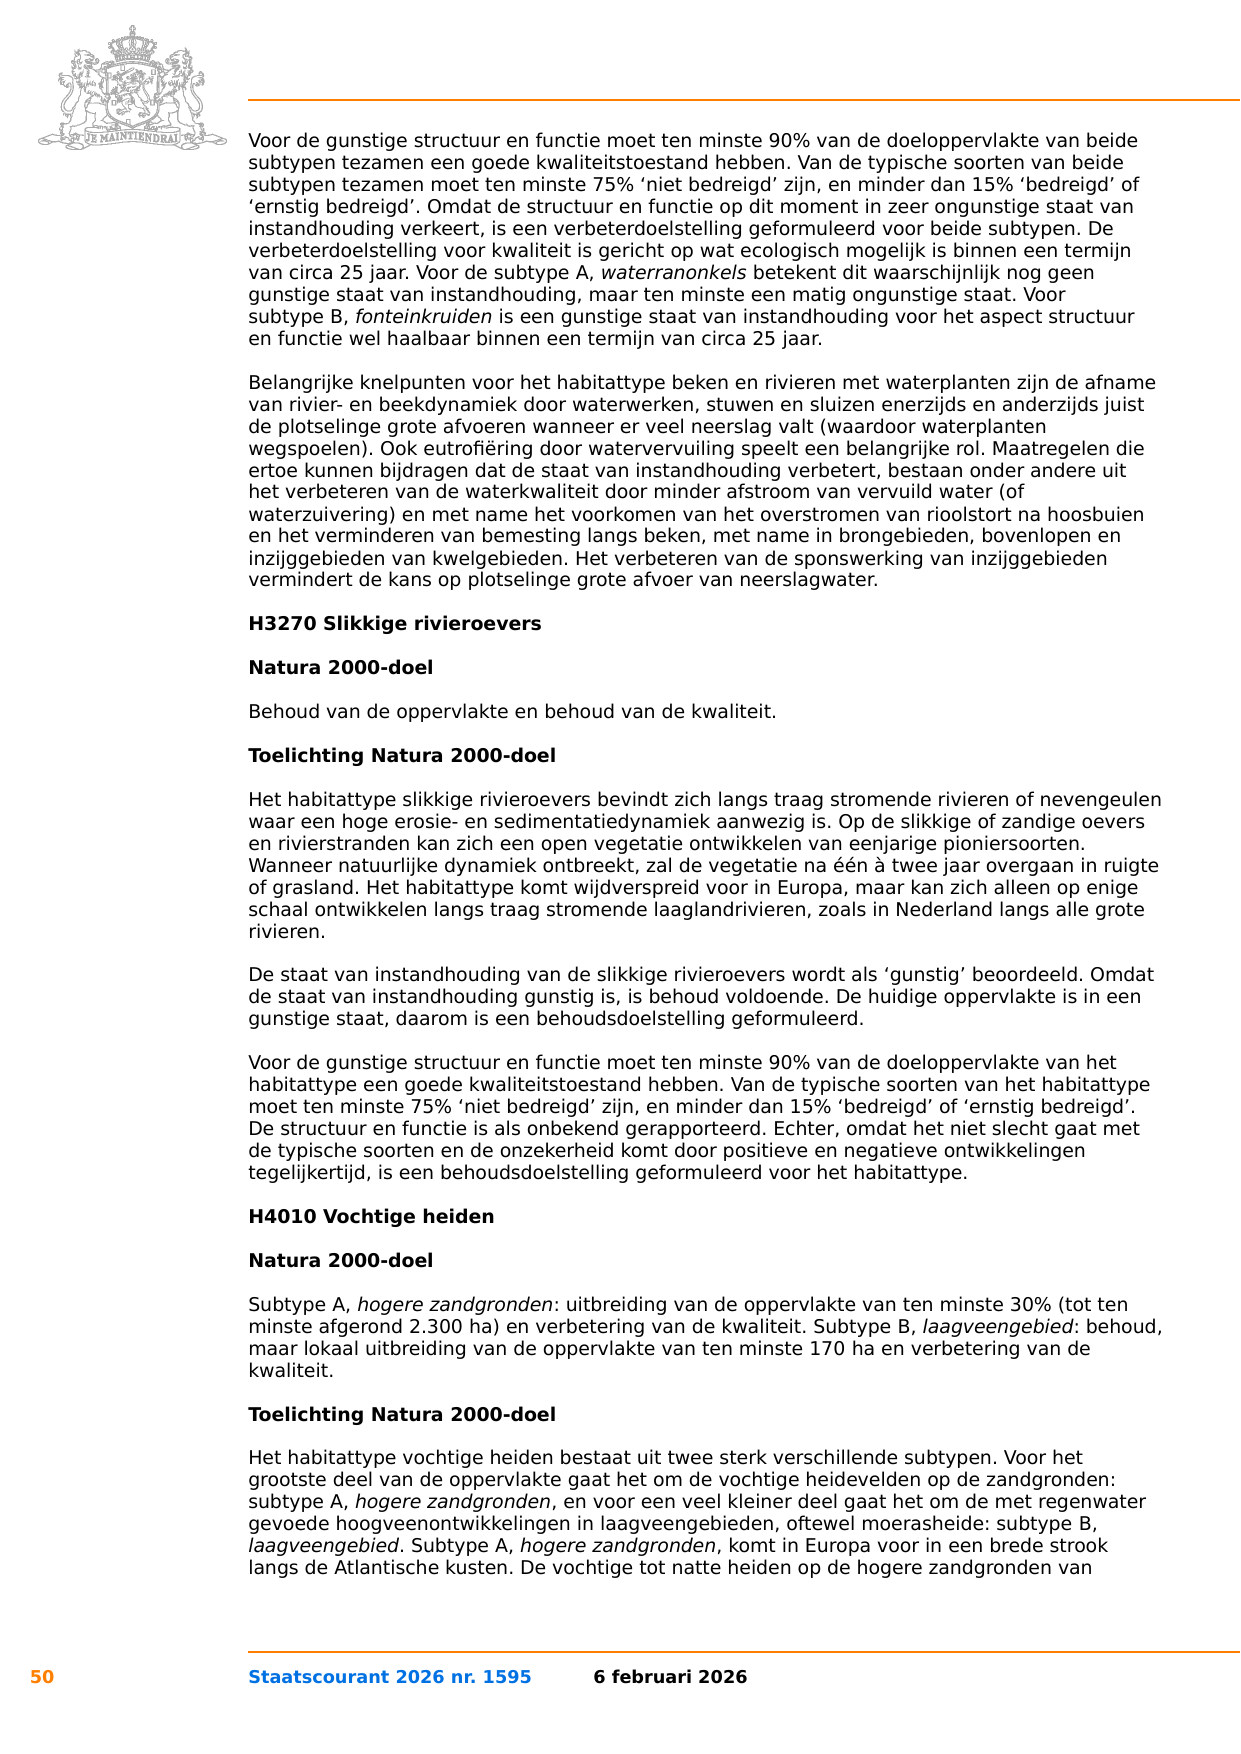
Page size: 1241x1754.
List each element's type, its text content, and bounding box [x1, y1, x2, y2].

subtitle Toelichting Natura 2000-doel [248, 1403, 1163, 1425]
subtitle Natura 2000-doel [248, 1250, 1163, 1272]
subtitle Toelichting Natura 2000-doel [248, 745, 1163, 767]
subtitle H3270 Slikkige rivieroevers [248, 613, 1163, 635]
subtitle H4010 Vochtige heiden [248, 1206, 1163, 1228]
text Het habitattype slikkige rivieroevers bevindt zich langs traag stromende rivieren of nevengeulen waar een hoge erosie- en sedimentatiedynamiek aanwezig is. Op de slikkige of zandige oevers en rivierstranden kan zich een open vegetatie ontwikkelen van eenjarige pioniersoorten. Wanneer natuurlijke dynamiek ontbreekt, zal de vegetatie na één à twee jaar overgaan in ruigte of grasland. Het habitattype komt wijdverspreid voor in Europa, maar kan zich alleen op enige schaal ontwikkelen langs traag stromende laaglandrivieren, zoals in Nederland langs alle grote rivieren. [248, 789, 1163, 942]
text De staat van instandhouding van de slikkige rivieroevers wordt als ‘gunstig’ beoordeeld. Omdat de staat van instandhouding gunstig is, is behoud voldoende. De huidige oppervlakte is in een gunstige staat, daarom is een behoudsdoelstelling geformuleerd. [248, 964, 1163, 1030]
text Voor de gunstige structuur en functie moet ten minste 90% van de doeloppervlakte van beide subtypen tezamen een goede kwaliteitstoestand hebben. Van de typische soorten van beide subtypen tezamen moet ten minste 75% ‘niet bedreigd’ zijn, en minder dan 15% ‘bedreigd’ of ‘ernstig bedreigd’. Omdat de structuur en functie op dit moment in zeer ongunstige staat van instandhouding verkeert, is een verbeterdoelstelling geformuleerd voor beide subtypen. De verbeterdoelstelling voor kwaliteit is gericht op wat ecologisch mogelijk is binnen een termijn van circa 25 jaar. Voor de subtype A, waterranonkels betekent dit waarschijnlijk nog geen gunstige staat van instandhouding, maar ten minste een matig ongunstige staat. Voor subtype B, fonteinkruiden is een gunstige staat van instandhouding voor het aspect structuur en functie wel haalbaar binnen een termijn van circa 25 jaar. [248, 130, 1163, 350]
text Subtype A, hogere zandgronden: uitbreiding van de oppervlakte van ten minste 30% (tot ten minste afgerond 2.300 ha) en verbetering van de kwaliteit. Subtype B, laagveengebied: behoud, maar lokaal uitbreiding van de oppervlakte van ten minste 170 ha en verbetering van de kwaliteit. [248, 1294, 1163, 1382]
picture [38, 25, 227, 150]
text Voor de gunstige structuur en functie moet ten minste 90% van de doeloppervlakte van het habitattype een goede kwaliteitstoestand hebben. Van de typische soorten van het habitattype moet ten minste 75% ‘niet bedreigd’ zijn, en minder dan 15% ‘bedreigd’ of ‘ernstig bedreigd’. De structuur en functie is als onbekend gerapporteerd. Echter, omdat het niet slecht gaat met de typische soorten en de onzekerheid komt door positieve en negatieve ontwikkelingen tegelijkertijd, is een behoudsdoelstelling geformuleerd voor het habitattype. [248, 1052, 1163, 1184]
subtitle Natura 2000-doel [248, 657, 1163, 679]
text Belangrijke knelpunten voor het habitattype beken en rivieren met waterplanten zijn de afname van rivier- en beekdynamiek door waterwerken, stuwen en sluizen enerzijds en anderzijds juist de plotselinge grote afvoeren wanneer er veel neerslag valt (waardoor waterplanten wegspoelen). Ook eutrofiëring door watervervuiling speelt een belangrijke rol. Maatregelen die ertoe kunnen bijdragen dat de staat van instandhouding verbetert, bestaan onder andere uit het verbeteren van de waterkwaliteit door minder afstroom van vervuild water (of waterzuivering) en met name het voorkomen van het overstromen van rioolstort na hoosbuien en het verminderen van bemesting langs beken, met name in brongebieden, bovenlopen en inzijggebieden van kwelgebieden. Het verbeteren van de sponswerking van inzijggebieden vermindert de kans op plotselinge grote afvoer van neerslagwater. [248, 372, 1163, 591]
text Behoud van de oppervlakte en behoud van de kwaliteit. [248, 701, 1163, 723]
text Het habitattype vochtige heiden bestaat uit twee sterk verschillende subtypen. Voor het grootste deel van de oppervlakte gaat het om de vochtige heidevelden op de zandgronden: subtype A, hogere zandgronden, en voor een veel kleiner deel gaat het om de met regenwater gevoede hoogveenontwikkelingen in laagveengebieden, oftewel moerasheide: subtype B, laagveengebied. Subtype A, hogere zandgronden, komt in Europa voor in een brede strook langs de Atlantische kusten. De vochtige tot natte heiden op de hogere zandgronden van [248, 1447, 1163, 1579]
